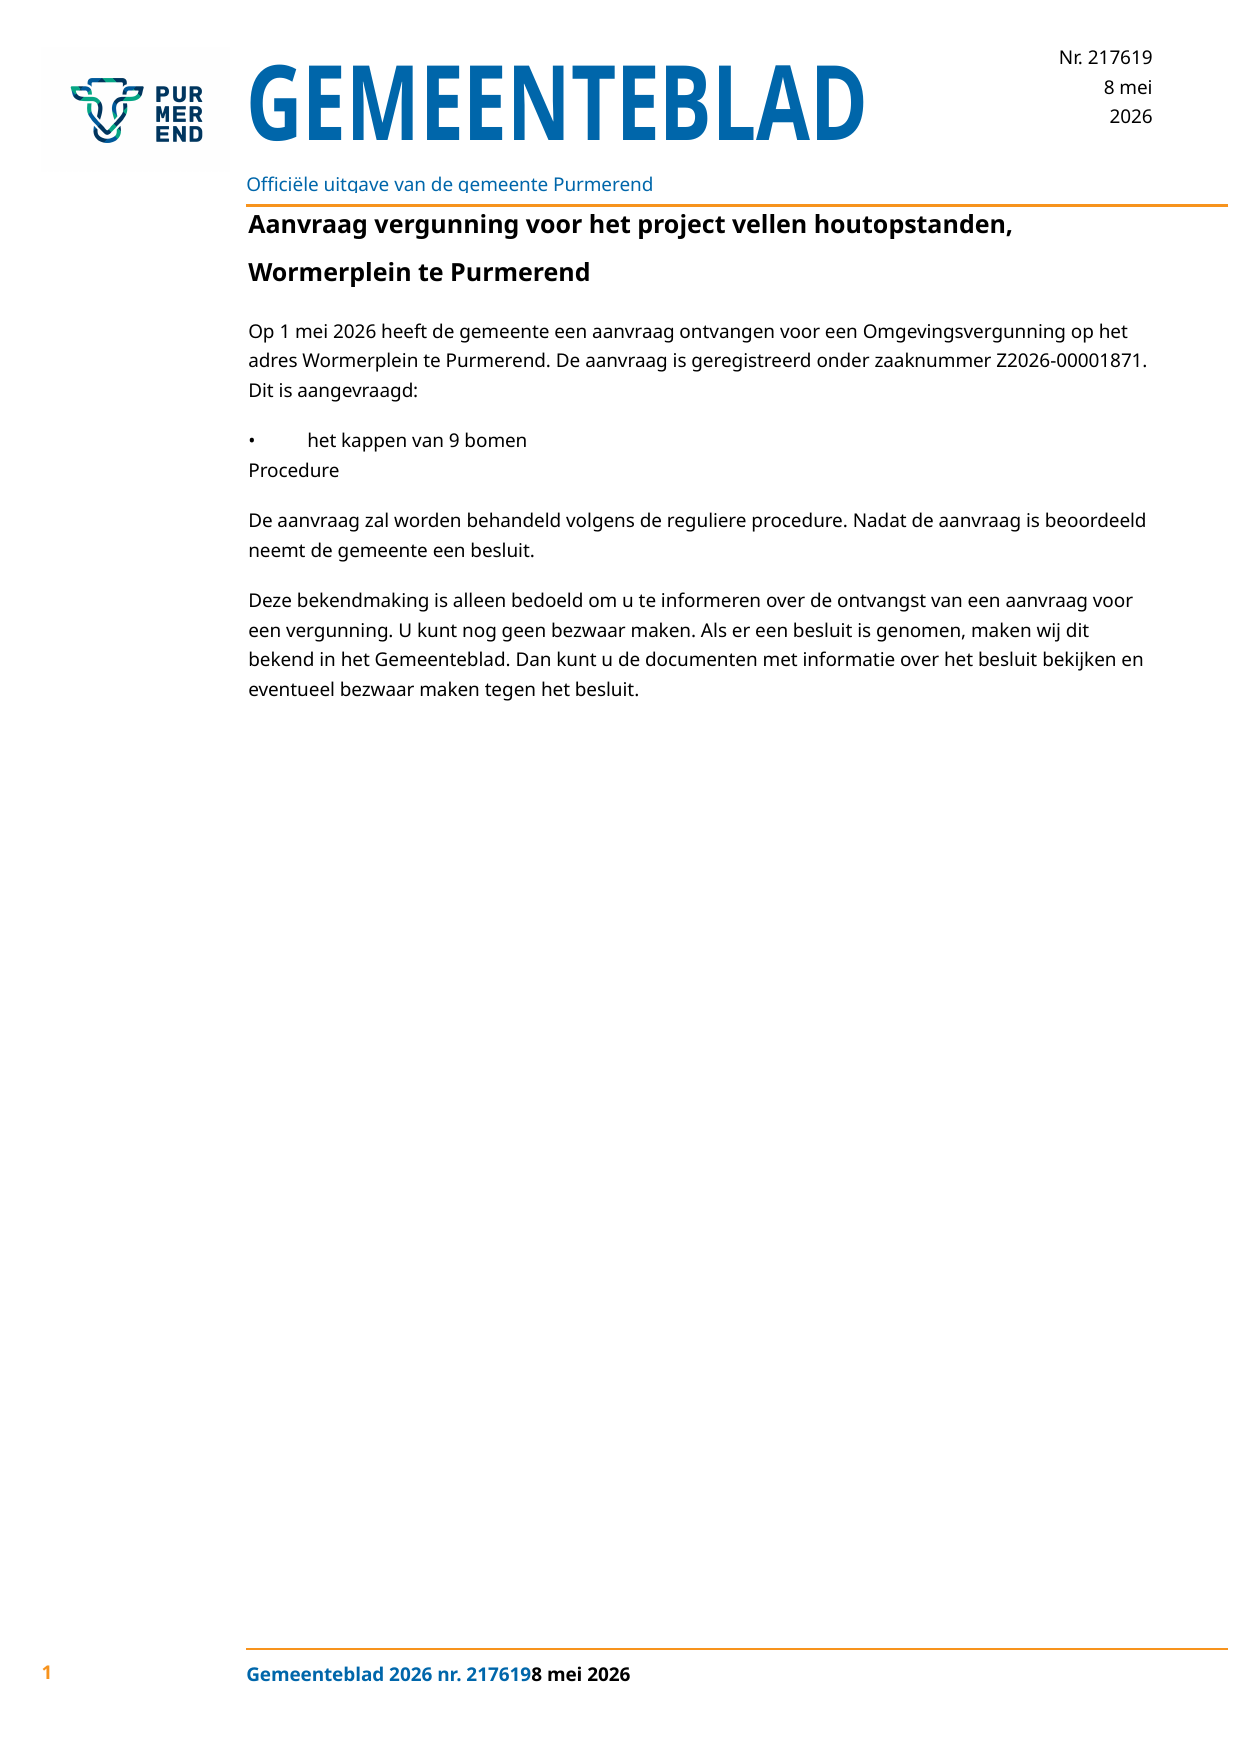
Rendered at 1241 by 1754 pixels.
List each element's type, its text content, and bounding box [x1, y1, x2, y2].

list het kappen van 9 bomen [248, 427, 1152, 453]
text Deze bekendmaking is alleen bedoeld om u te informeren over de ontvangst van een aanvraag voor een vergunning. U kunt nog geen bezwaar maken. Als er een besluit is genomen, maken wij dit bekend in het Gemeenteblad. Dan kunt u de documenten met informatie over het besluit bekijken en eventueel bezwaar maken tegen het besluit. [248, 587, 1152, 702]
text Aanvraag vergunning voor het project vellen houtopstanden, Wormerplein te Purmerend [248, 207, 1152, 288]
text De aanvraag zal worden behandeld volgens de reguliere procedure. Nadat de aanvraag is beoordeeld neemt de gemeente een besluit. [248, 507, 1152, 563]
picture [41, 47, 231, 172]
text Op 1 mei 2026 heeft de gemeente een aanvraag ontvangen voor een Omgevingsvergunning op het adres Wormerplein te Purmerend. De aanvraag is geregistreerd onder zaaknummer Z2026-00001871. Dit is aangevraagd: [248, 318, 1152, 403]
text Procedure [248, 457, 1152, 483]
